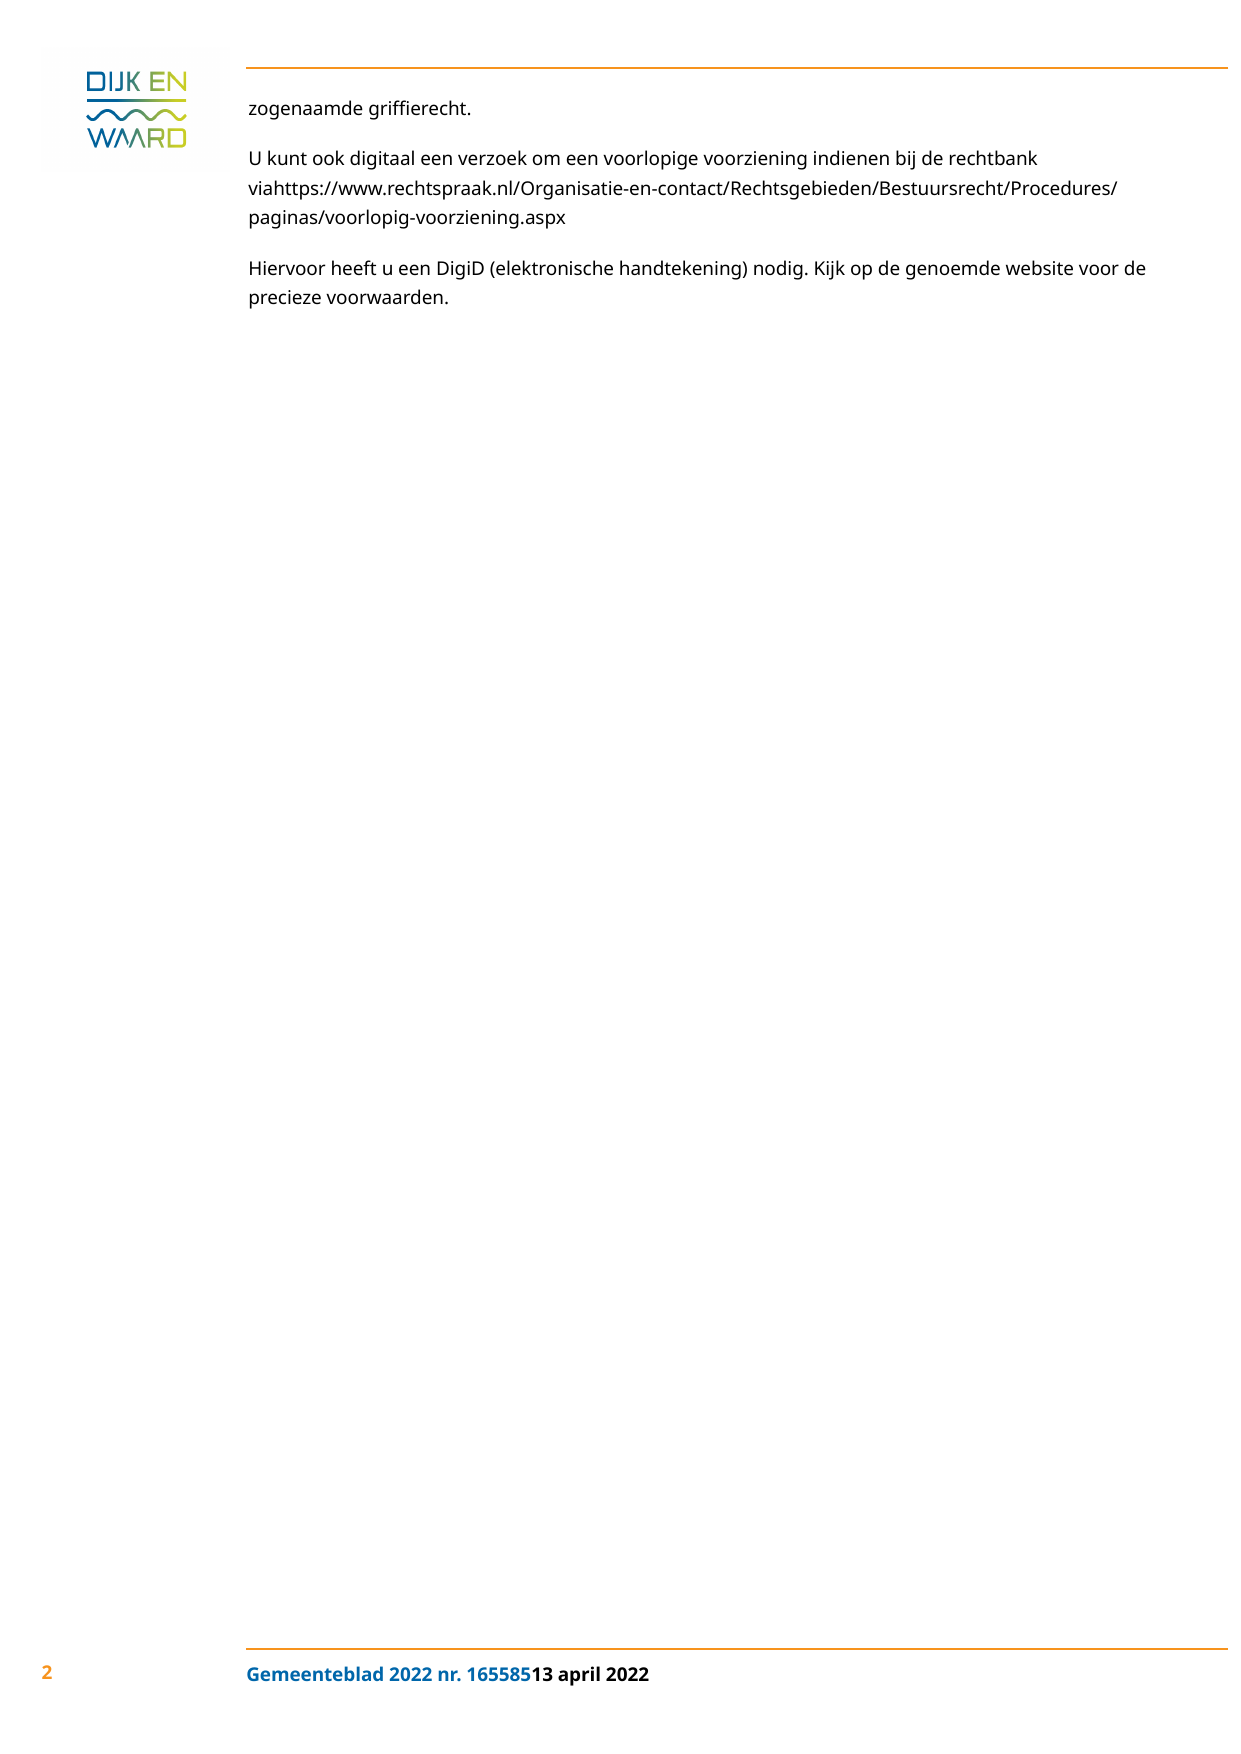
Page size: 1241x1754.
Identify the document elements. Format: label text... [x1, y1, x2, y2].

text Hiervoor heeft u een DigiD (elektronische handtekening) nodig. Kijk op de genoemde website voor de precieze voorwaarden. [248, 255, 1152, 310]
text U kunt ook digitaal een verzoek om een voorlopige voorziening indienen bij de rechtbank viahttps://www.rechtspraak.nl/Organisatie-en-contact/Rechtsgebieden/Bestuursrecht/Procedures/paginas/voorlopig-voorziening.aspx [248, 145, 1152, 230]
picture [41, 47, 231, 172]
text zogenaamde griffierecht. [248, 95, 1152, 121]
